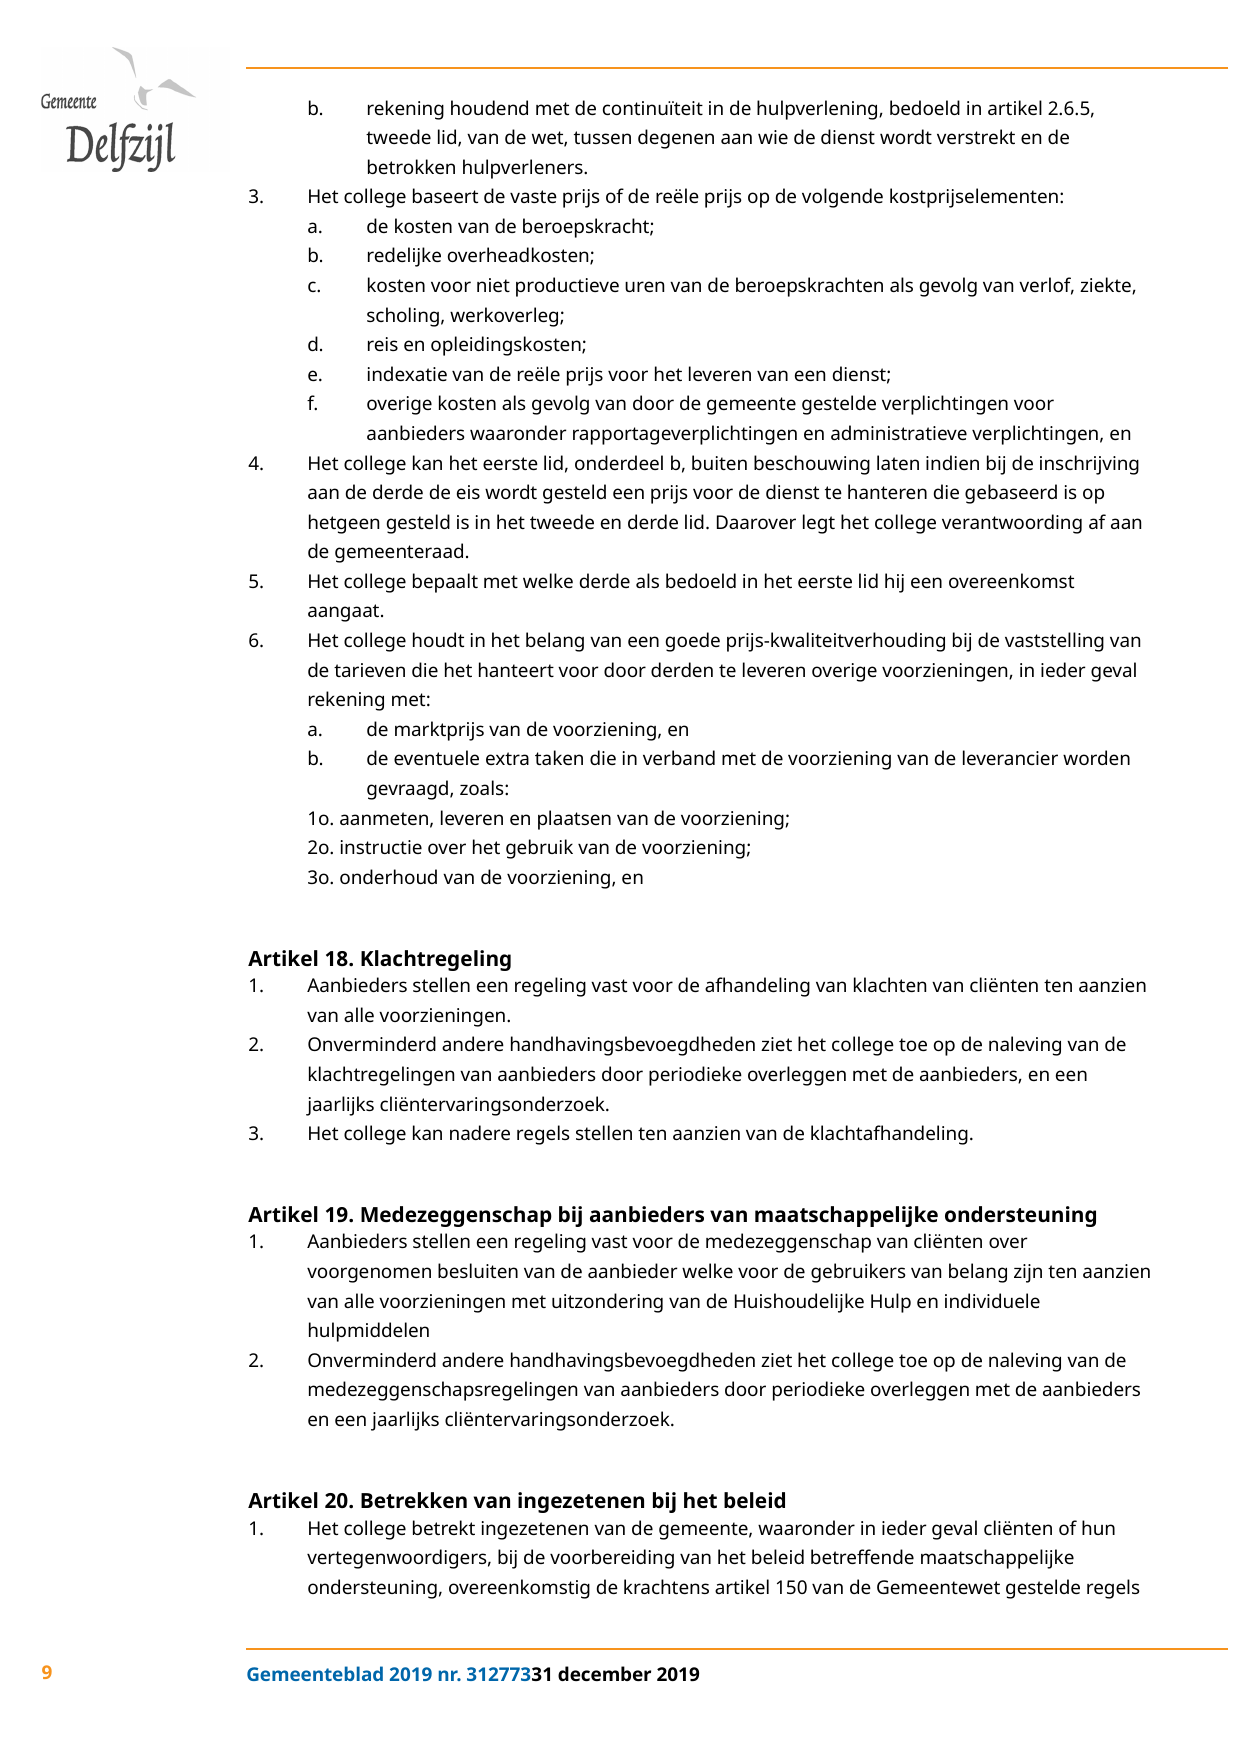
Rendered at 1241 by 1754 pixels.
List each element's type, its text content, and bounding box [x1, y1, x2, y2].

text Artikel 19. Medezeggenschap bij aanbieders van maatschappelijke ondersteuning [248, 1200, 1152, 1229]
list de eventuele extra taken die in verband met de voorziening van de leverancier worden gevraagd, zoals: [307, 746, 1152, 801]
list Het college houdt in het belang van een goede prijs-kwaliteitverhouding bij de vaststelling van de tarieven die het hanteert voor door derden te leveren overige voorzieningen, in ieder geval rekening met: [248, 627, 1152, 712]
list Aanbieders stellen een regeling vast voor de afhandeling van klachten van cliënten ten aanzien van alle voorzieningen. [248, 972, 1152, 1028]
list indexatie van de reële prijs voor het leveren van een dienst; [307, 361, 1152, 387]
list reis en opleidingskosten; [307, 331, 1152, 357]
list rekening houdend met de continuïteit in de hulpverlening, bedoeld in artikel 2.6.5, tweede lid, van de wet, tussen degenen aan wie de dienst wordt verstrekt en de betrokken hulpverleners. [307, 95, 1152, 180]
list 2o. instructie over het gebruik van de voorziening; [248, 834, 1152, 860]
list overige kosten als gevolg van door de gemeente gestelde verplichtingen voor aanbieders waaronder rapportageverplichtingen en administratieve verplichtingen, en [307, 391, 1152, 446]
text Artikel 18. Klachtregeling [248, 944, 1152, 972]
list Het college kan nadere regels stellen ten aanzien van de klachtafhandeling. [248, 1120, 1152, 1146]
list 3o. onderhoud van de voorziening, en [248, 864, 1152, 890]
list Het college kan het eerste lid, onderdeel b, buiten beschouwing laten indien bij de inschrijving aan de derde de eis wordt gesteld een prijs voor de dienst te hanteren die gebaseerd is op hetgeen gesteld is in het tweede en derde lid. Daarover legt het college verantwoording af aan de gemeenteraad. [248, 450, 1152, 564]
list de kosten van de beroepskracht; [307, 213, 1152, 239]
list redelijke overheadkosten; [307, 243, 1152, 268]
list 1o. aanmeten, leveren en plaatsen van de voorziening; [248, 805, 1152, 831]
list Het college bepaalt met welke derde als bedoeld in het eerste lid hij een overeenkomst aangaat. [248, 568, 1152, 623]
list Onverminderd andere handhavingsbevoegdheden ziet het college toe op de naleving van de klachtregelingen van aanbieders door periodieke overleggen met de aanbieders, en een jaarlijks cliëntervaringsonderzoek. [248, 1032, 1152, 1116]
text Artikel 20. Betrekken van ingezetenen bij het beleid [248, 1486, 1152, 1515]
list Het college betrekt ingezetenen van de gemeente, waaronder in ieder geval cliënten of hun vertegenwoordigers, bij de voorbereiding van het beleid betreffende maatschappelijke ondersteuning, overeenkomstig de krachtens artikel 150 van de Gemeentewet gestelde regels [248, 1515, 1152, 1599]
list Het college baseert de vaste prijs of de reële prijs op de volgende kostprijselementen: [248, 183, 1152, 209]
list de marktprijs van de voorziening, en [307, 716, 1152, 742]
list kosten voor niet productieve uren van de beroepskrachten als gevolg van verlof, ziekte, scholing, werkoverleg; [307, 272, 1152, 328]
list Onverminderd andere handhavingsbevoegdheden ziet het college toe op de naleving van de medezeggenschapsregelingen van aanbieders door periodieke overleggen met de aanbieders en een jaarlijks cliëntervaringsonderzoek. [248, 1347, 1152, 1432]
picture [41, 47, 231, 172]
list Aanbieders stellen een regeling vast voor de medezeggenschap van cliënten over voorgenomen besluiten van de aanbieder welke voor de gebruikers van belang zijn ten aanzien van alle voorzieningen met uitzondering van de Huishoudelijke Hulp en individuele hulpmiddelen [248, 1229, 1152, 1343]
